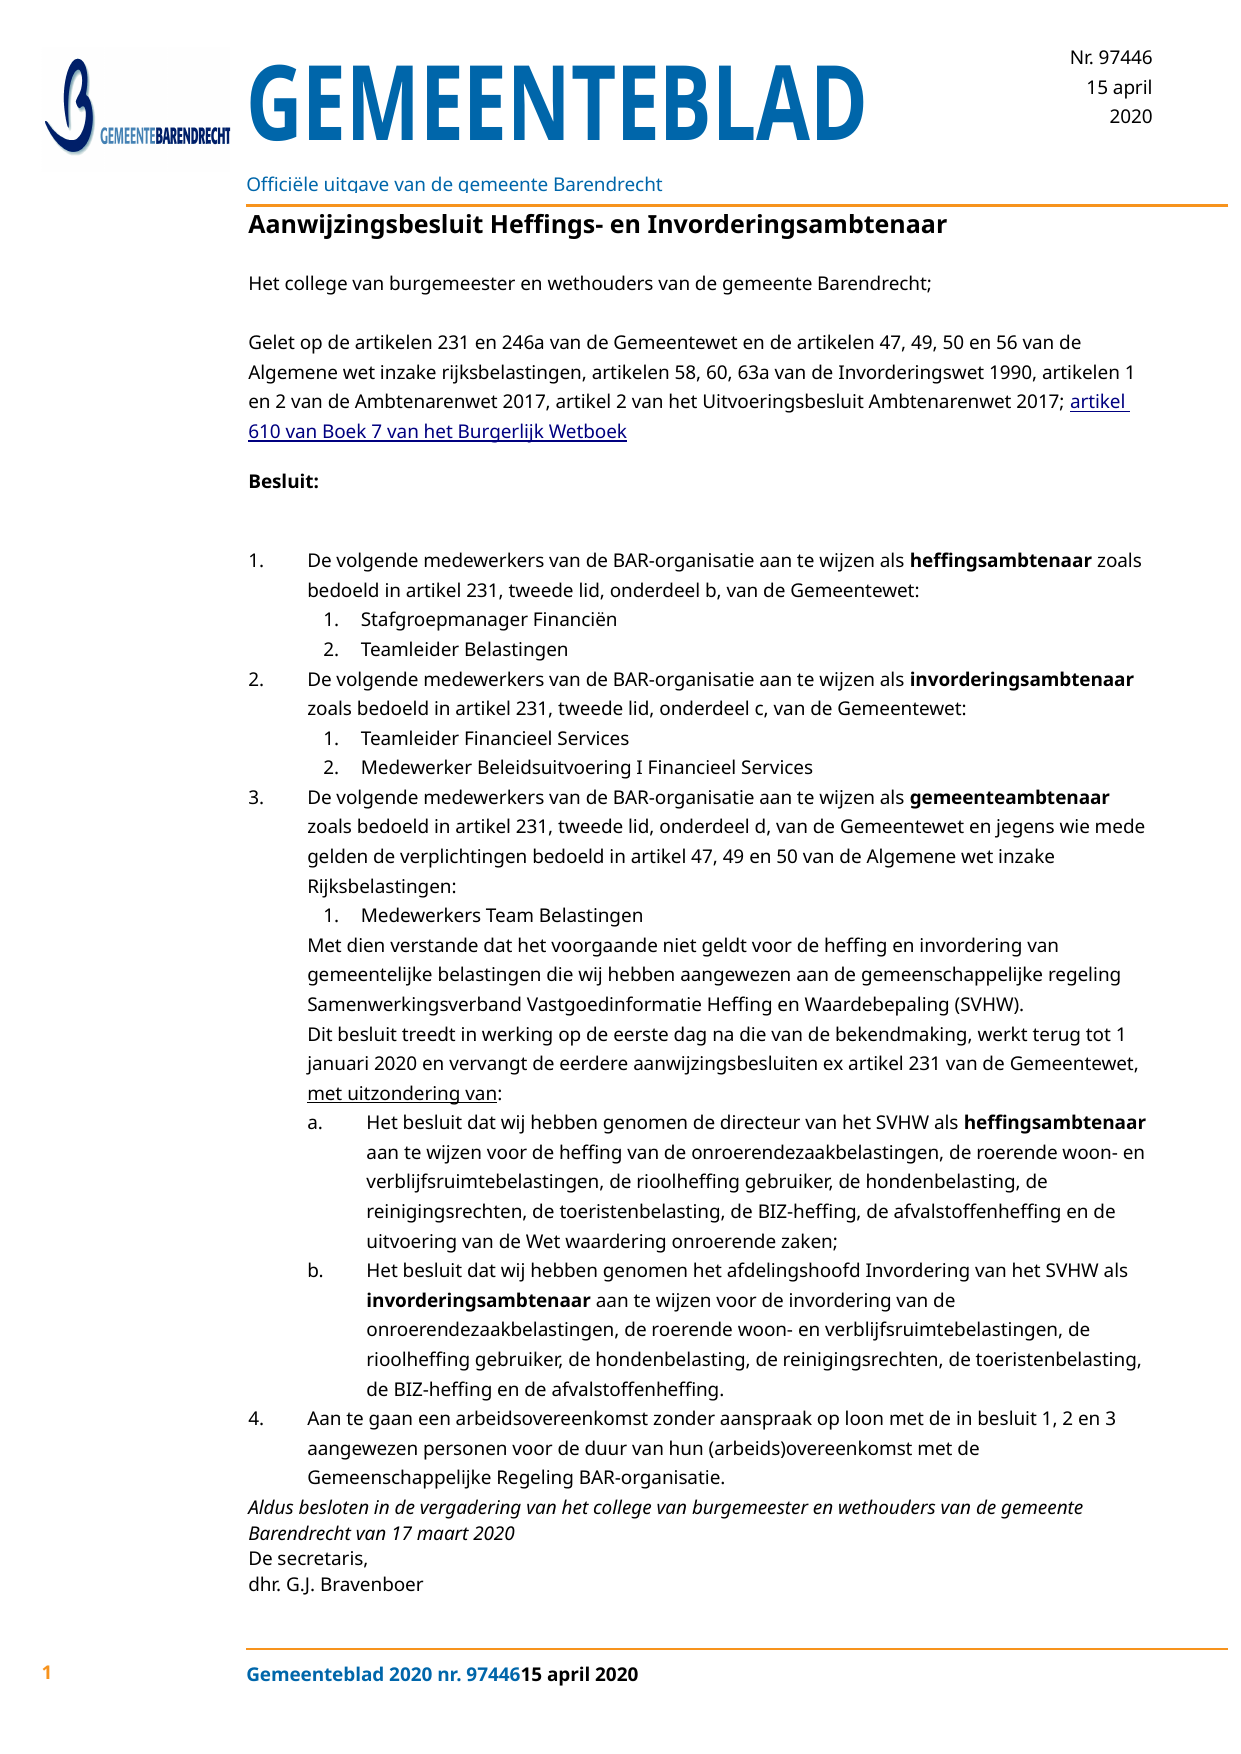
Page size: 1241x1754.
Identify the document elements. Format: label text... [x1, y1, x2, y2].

list Het besluit dat wij hebben genomen het afdelingshoofd Invordering van het SVHW als invorderingsambtenaar aan te wijzen voor de invordering van de onroerendezaakbelastingen, de roerende woon- en verblijfsruimtebelastingen, de rioolheffing gebruiker, de hondenbelasting, de reinigingsrechten, de toeristenbelasting, de BIZ-heffing en de afvalstoffenheffing. [307, 1257, 1152, 1401]
text De secretaris, [248, 1546, 1152, 1571]
text Besluit: [248, 468, 1152, 494]
text Het college van burgemeester en wethouders van de gemeente Barendrecht; [248, 270, 1152, 296]
list Medewerkers Team Belastingen [323, 902, 1152, 928]
list Teamleider Financieel Services [323, 725, 1152, 751]
list De volgende medewerkers van de BAR-organisatie aan te wijzen als invorderingsambtenaar zoals bedoeld in artikel 231, tweede lid, onderdeel c, van de Gemeentewet: [248, 666, 1152, 721]
list Aan te gaan een arbeidsovereenkomst zonder aanspraak op loon met de in besluit 1, 2 en 3 aangewezen personen voor de duur van hun (arbeids)overeenkomst met de Gemeenschappelijke Regeling BAR-organisatie. [248, 1405, 1152, 1490]
list Dit besluit treedt in werking op de eerste dag na die van de bekendmaking, werkt terug tot 1 januari 2020 en vervangt de eerdere aanwijzingsbesluiten ex artikel 231 van de Gemeentewet, met uitzondering van: [248, 1021, 1152, 1106]
picture [41, 47, 231, 172]
list De volgende medewerkers van de BAR-organisatie aan te wijzen als gemeenteambtenaar zoals bedoeld in artikel 231, tweede lid, onderdeel d, van de Gemeentewet en jegens wie mede gelden de verplichtingen bedoeld in artikel 47, 49 en 50 van de Algemene wet inzake Rijksbelastingen: [248, 784, 1152, 898]
text Gelet op de artikelen 231 en 246a van de Gemeentewet en de artikelen 47, 49, 50 en 56 van de Algemene wet inzake rijksbelastingen, artikelen 58, 60, 63a van de Invorderingswet 1990, artikelen 1 en 2 van de Ambtenarenwet 2017, artikel 2 van het Uitvoeringsbesluit Ambtenarenwet 2017; artikel 610 van Boek 7 van het Burgerlijk Wetboek [248, 329, 1152, 444]
list Het besluit dat wij hebben genomen de directeur van het SVHW als heffingsambtenaar aan te wijzen voor de heffing van de onroerendezaakbelastingen, de roerende woon- en verblijfsruimtebelastingen, de rioolheffing gebruiker, de hondenbelasting, de reinigingsrechten, de toeristenbelasting, de BIZ-heffing, de afvalstoffenheffing en de uitvoering van de Wet waardering onroerende zaken; [307, 1109, 1152, 1253]
text Aldus besloten in de vergadering van het college van burgemeester en wethouders van de gemeente Barendrecht van 17 maart 2020 [248, 1494, 1152, 1546]
list Teamleider Belastingen [323, 636, 1152, 662]
text dhr. G.J. Bravenboer [248, 1571, 1152, 1597]
list Met dien verstande dat het voorgaande niet geldt voor de heffing en invordering van gemeentelijke belastingen die wij hebben aangewezen aan de gemeenschappelijke regeling Samenwerkingsverband Vastgoedinformatie Heffing en Waardebepaling (SVHW). [248, 932, 1152, 1017]
list Stafgroepmanager Financiën [323, 607, 1152, 632]
list De volgende medewerkers van de BAR-organisatie aan te wijzen als heffingsambtenaar zoals bedoeld in artikel 231, tweede lid, onderdeel b, van de Gemeentewet: [248, 547, 1152, 603]
list Medewerker Beleidsuitvoering I Financieel Services [323, 754, 1152, 780]
text Aanwijzingsbesluit Heffings- en Invorderingsambtenaar [248, 207, 1152, 241]
